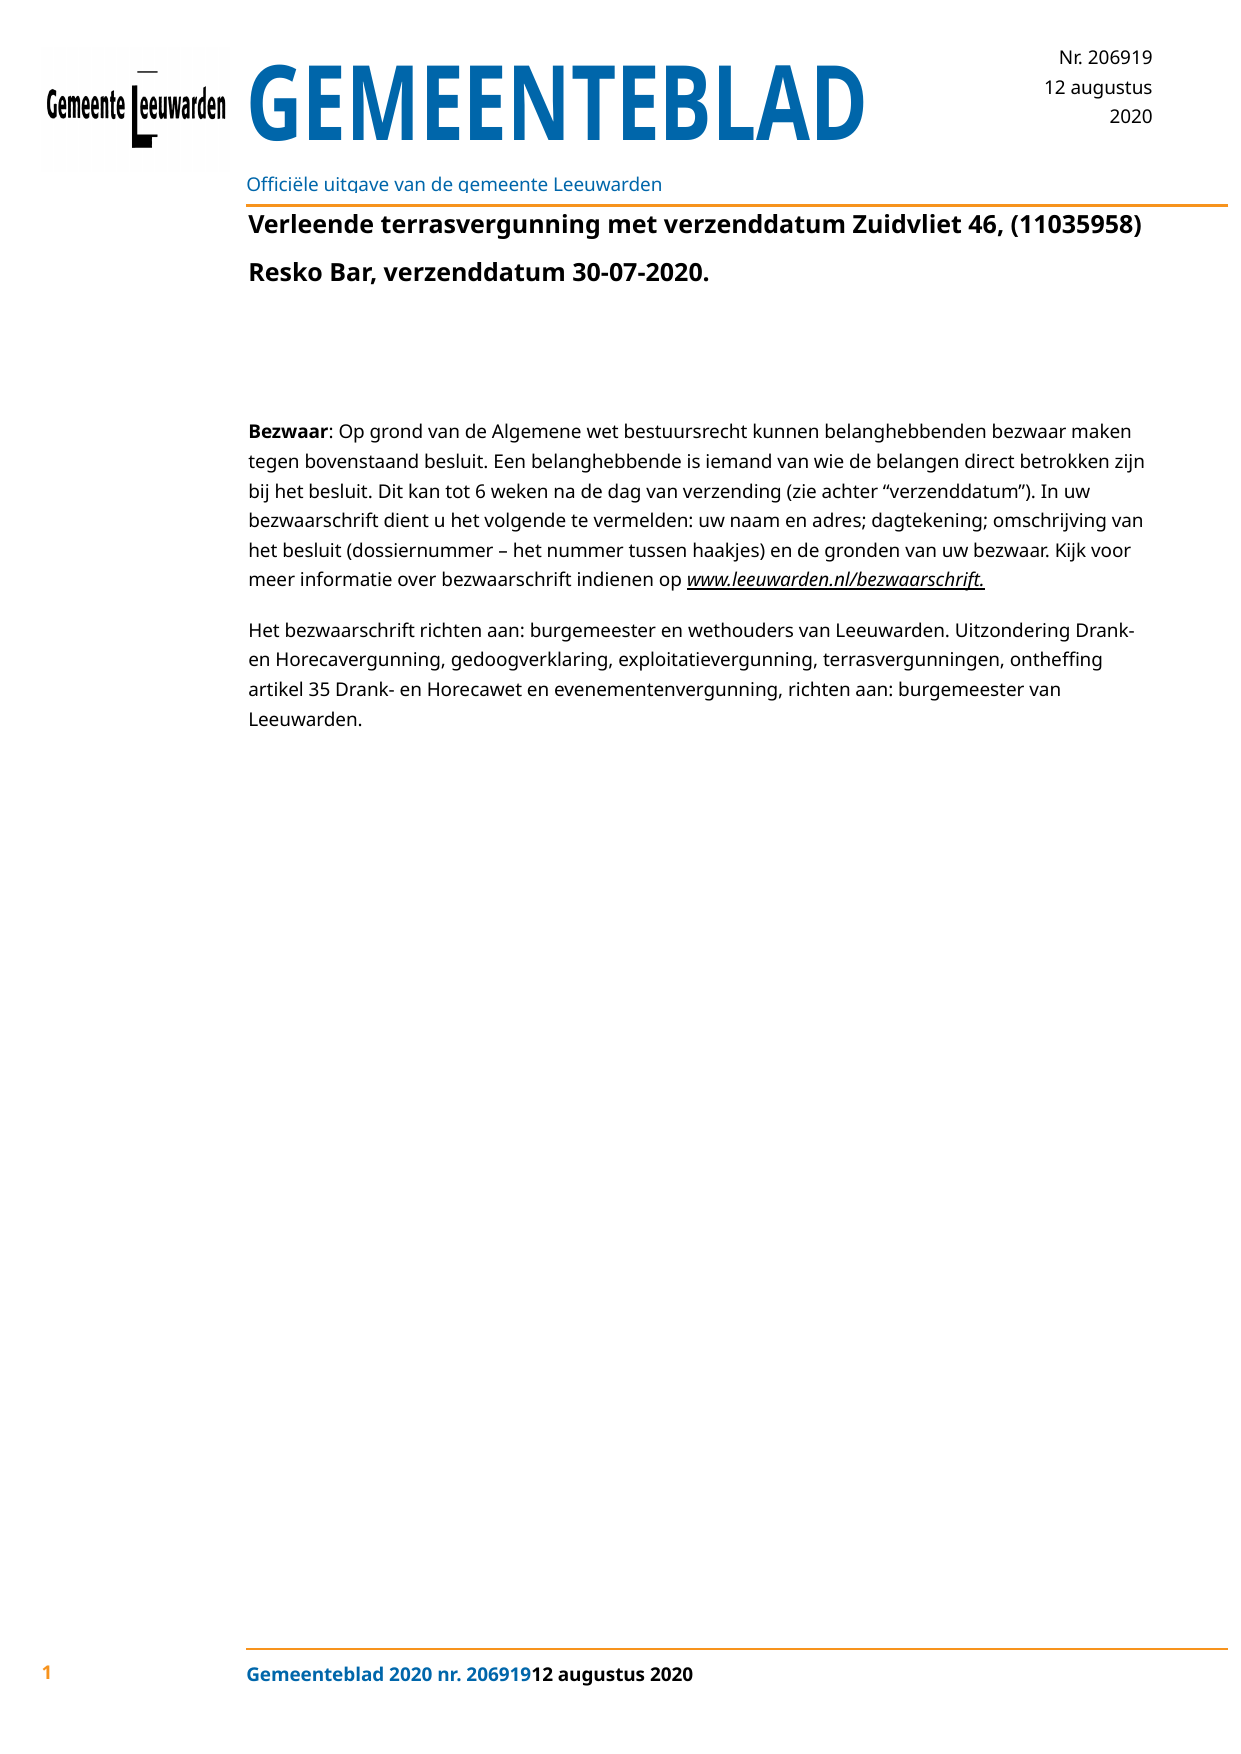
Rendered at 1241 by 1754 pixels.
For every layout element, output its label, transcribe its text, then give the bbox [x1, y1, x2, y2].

text Bezwaar: Op grond van de Algemene wet bestuursrecht kunnen belanghebbenden bezwaar maken tegen bovenstaand besluit. Een belanghebbende is iemand van wie de belangen direct betrokken zijn bij het besluit. Dit kan tot 6 weken na de dag van verzending (zie achter “verzenddatum”). In uw bezwaarschrift dient u het volgende te vermelden: uw naam en adres; dagtekening; omschrijving van het besluit (dossiernummer – het nummer tussen haakjes) en de gronden van uw bezwaar. Kijk voor meer informatie over bezwaarschrift indienen op www.leeuwarden.nl/bezwaarschrift. [248, 419, 1152, 592]
picture [41, 47, 231, 172]
text Verleende terrasvergunning met verzenddatum Zuidvliet 46, (11035958) Resko Bar, verzenddatum 30-07-2020. [248, 207, 1152, 288]
text Het bezwaarschrift richten aan: burgemeester en wethouders van Leeuwarden. Uitzondering Drank- en Horecavergunning, gedoogverklaring, exploitatievergunning, terrasvergunningen, ontheffing artikel 35 Drank- en Horecawet en evenementenvergunning, richten aan: burgemeester van Leeuwarden. [248, 617, 1152, 732]
